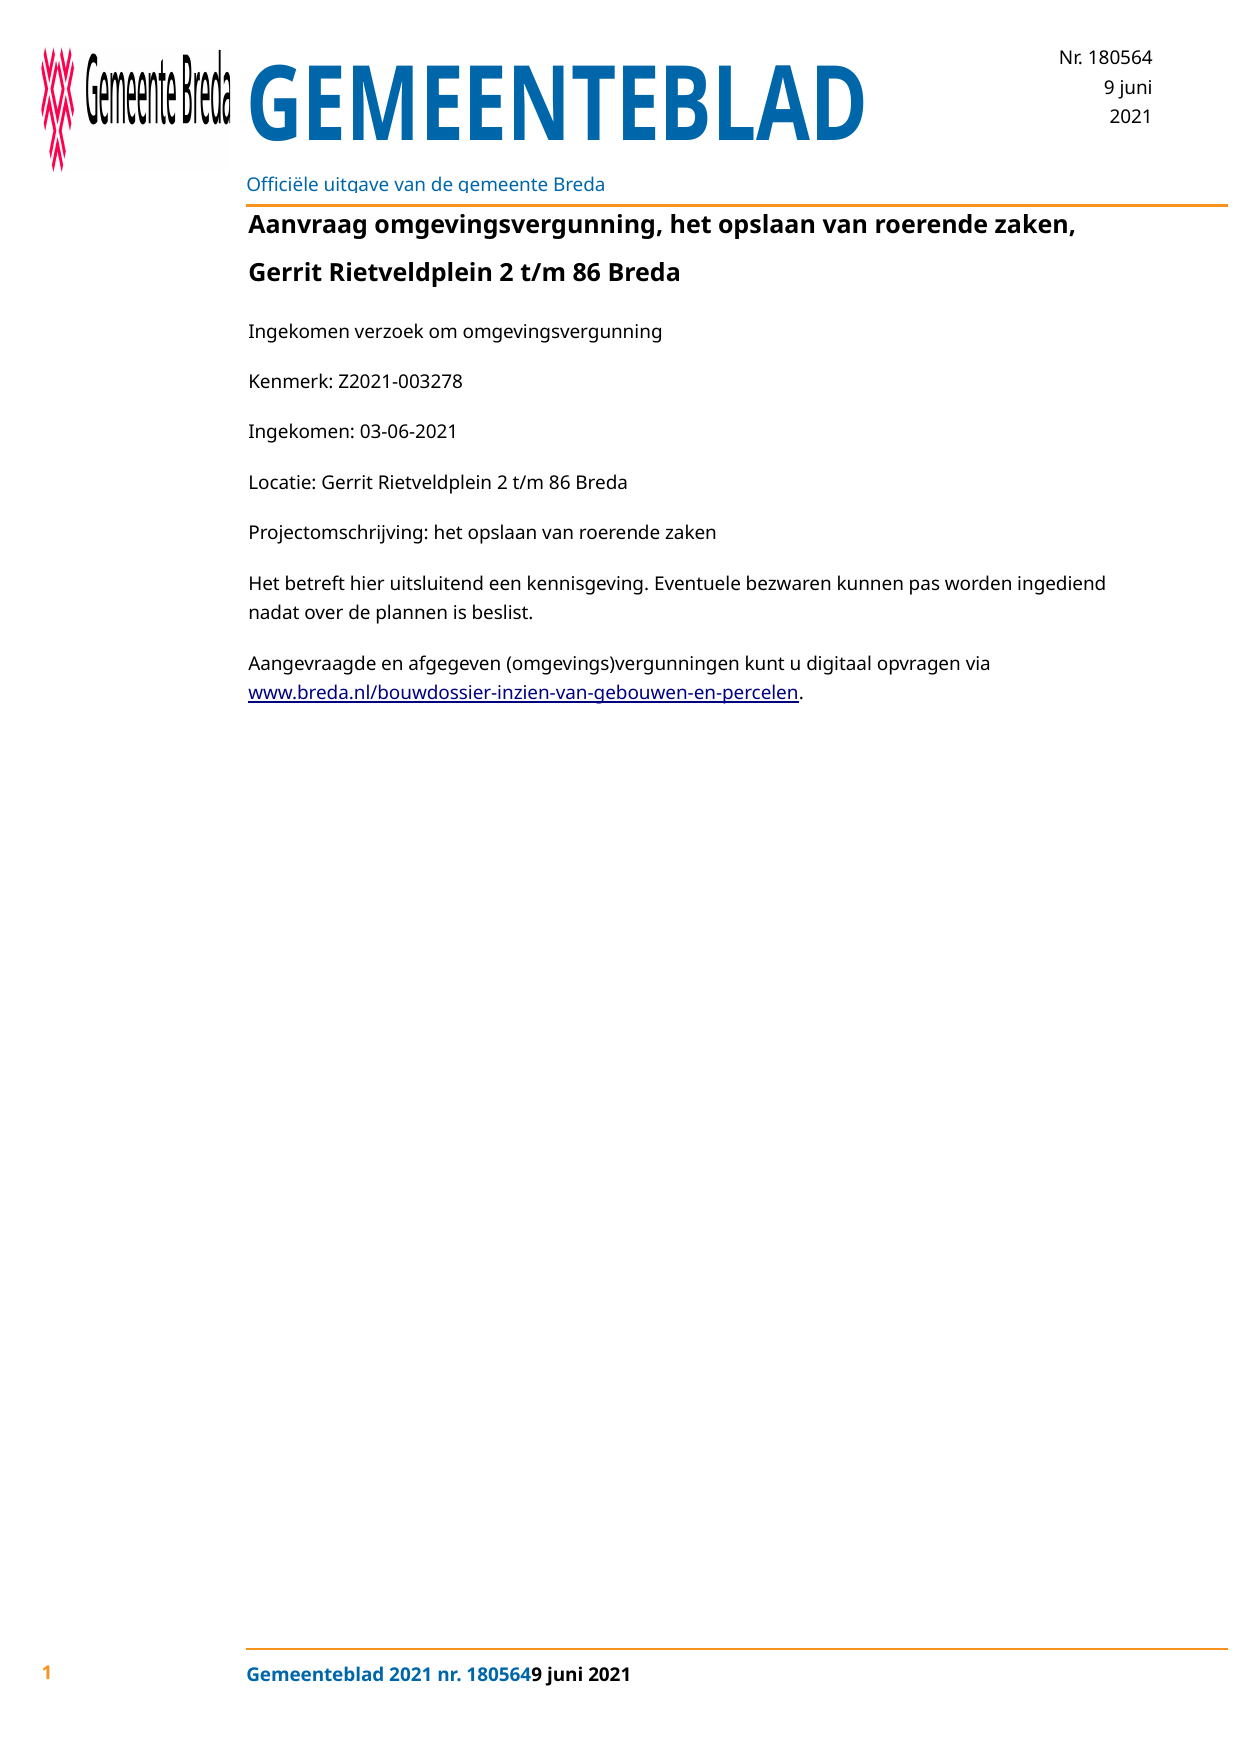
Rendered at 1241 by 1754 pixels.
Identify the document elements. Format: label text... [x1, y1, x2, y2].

text Aangevraagde en afgegeven (omgevings)vergunningen kunt u digitaal opvragen via www.breda.nl/bouwdossier-inzien-van-gebouwen-en-percelen. [248, 650, 1152, 705]
text Ingekomen: 03-06-2021 [248, 419, 1152, 444]
text Locatie: Gerrit Rietveldplein 2 t/m 86 Breda [248, 469, 1152, 495]
text Projectomschrijving: het opslaan van roerende zaken [248, 519, 1152, 545]
text Kenmerk: Z2021-003278 [248, 368, 1152, 394]
text Aanvraag omgevingsvergunning, het opslaan van roerende zaken, Gerrit Rietveldplein 2 t/m 86 Breda [248, 207, 1152, 288]
text Het betreft hier uitsluitend een kennisgeving. Eventuele bezwaren kunnen pas worden ingediend nadat over de plannen is beslist. [248, 570, 1152, 625]
picture [41, 47, 231, 172]
text Ingekomen verzoek om omgevingsvergunning [248, 318, 1152, 344]
